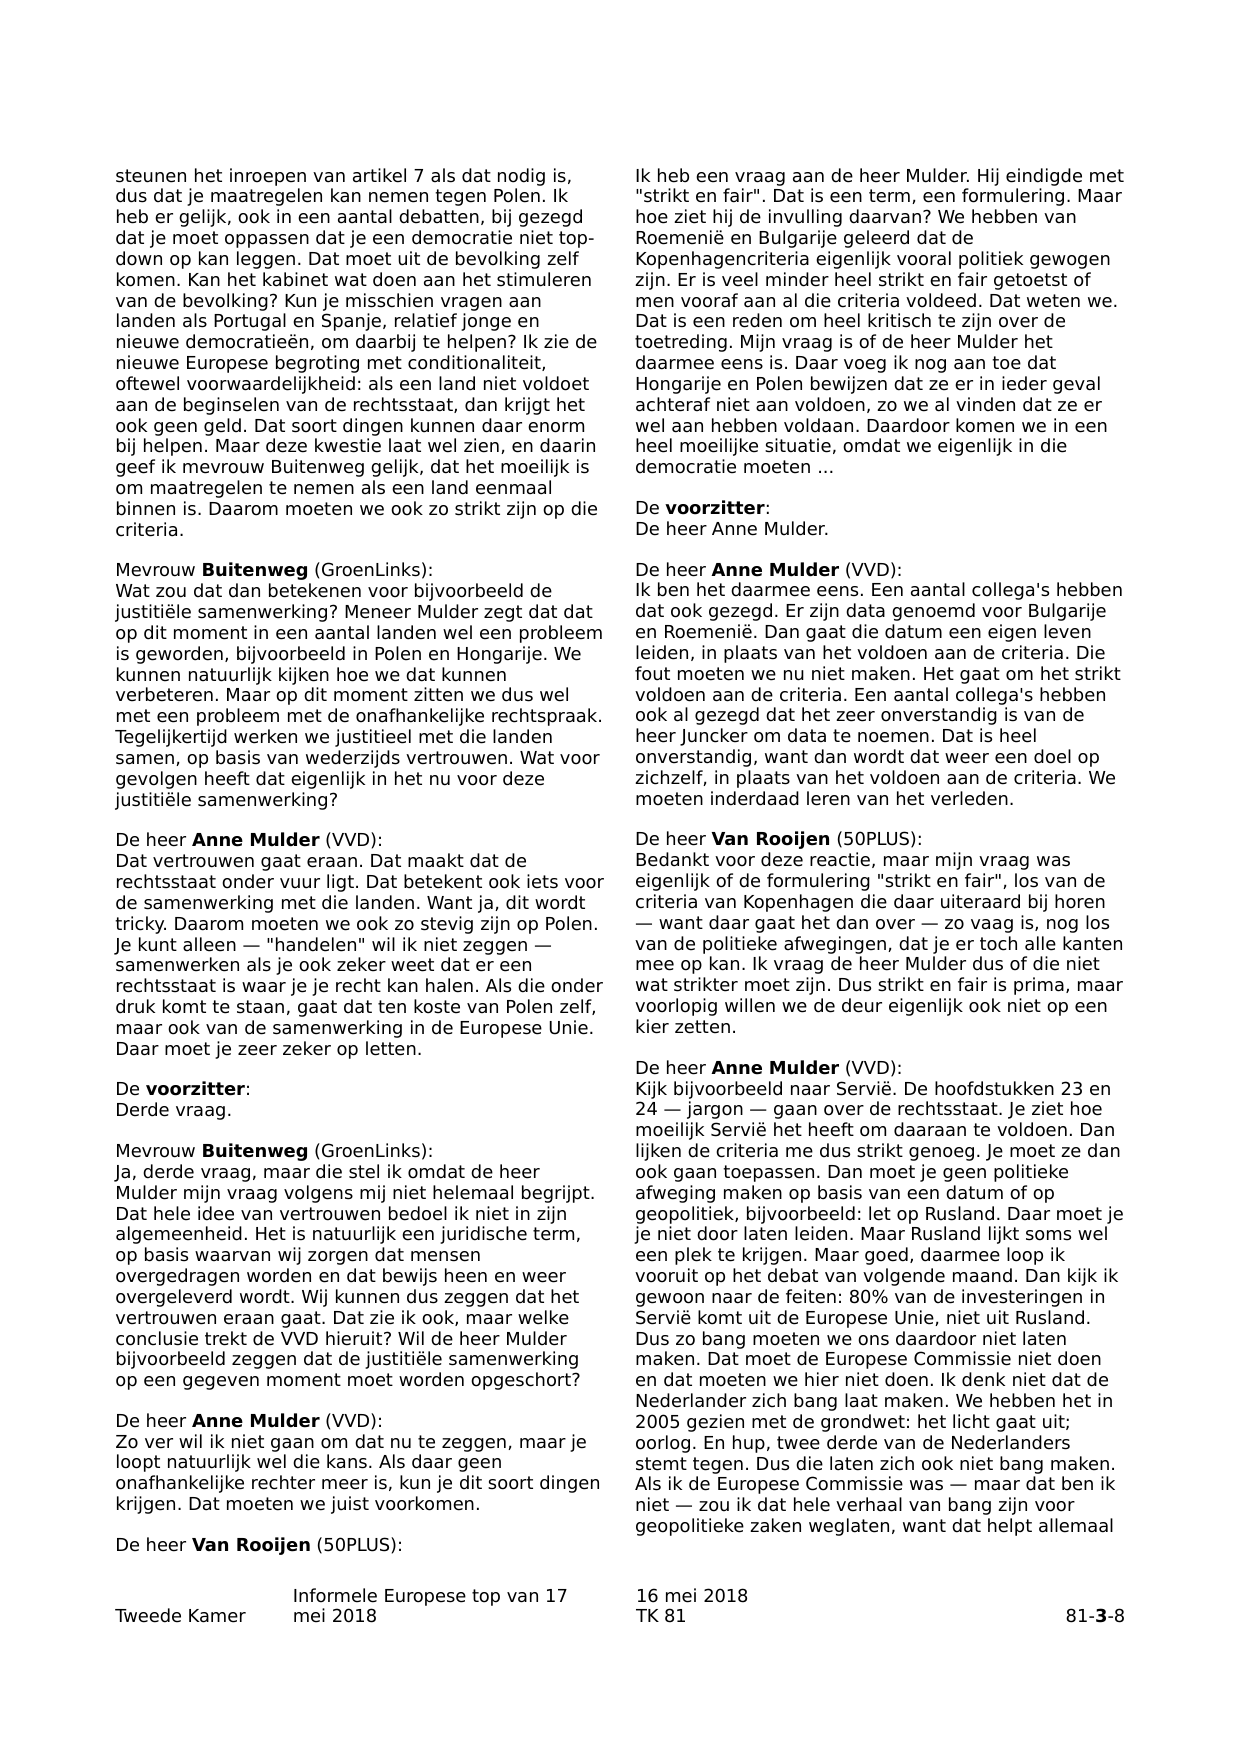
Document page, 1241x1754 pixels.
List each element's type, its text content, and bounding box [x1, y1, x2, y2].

text De heer Van Rooijen (50PLUS): [635, 829, 1125, 850]
text De voorzitter: [635, 498, 1125, 518]
text De heer Van Rooijen (50PLUS): [115, 1535, 605, 1556]
text De voorzitter: [115, 1079, 605, 1100]
text Mevrouw Buitenweg (GroenLinks): [115, 1141, 605, 1162]
text Kijk bijvoorbeeld naar Servië. De hoofdstukken 23 en 24 — jargon — gaan over de rechtsstaat. Je ziet hoe moeilijk Servië het heeft om daaraan te voldoen. Dan lijken de criteria me dus strikt genoeg. Je moet ze dan ook gaan toepassen. Dan moet je geen politieke afweging maken op basis van een datum of op geopolitiek, bijvoorbeeld: let op Rusland. Daar moet je je niet door laten leiden. Maar Rusland lijkt soms wel een plek te krijgen. Maar goed, daarmee loop ik vooruit op het debat van volgende maand. Dan kijk ik gewoon naar de feiten: 80% van de investeringen in Servië komt uit de Europese Unie, niet uit Rusland. Dus zo bang moeten we ons daardoor niet laten maken. Dat moet de Europese Commissie niet doen en dat moeten we hier niet doen. Ik denk niet dat de Nederlander zich bang laat maken. We hebben het in 2005 gezien met de grondwet: het licht gaat uit; oorlog. En hup, twee derde van de Nederlanders stemt tegen. Dus die laten zich ook niet bang maken. Als ik de Europese Commissie was — maar dat ben ik niet — zou ik dat hele verhaal van bang zijn voor geopolitieke zaken weglaten, want dat helpt allemaal [635, 1078, 1125, 1537]
text Ik ben het daarmee eens. Een aantal collega's hebben dat ook gezegd. Er zijn data genoemd voor Bulgarije en Roemenië. Dan gaat die datum een eigen leven leiden, in plaats van het voldoen aan de criteria. Die fout moeten we nu niet maken. Het gaat om het strikt voldoen aan de criteria. Een aantal collega's hebben ook al gezegd dat het zeer onverstandig is van de heer Juncker om data te noemen. Dat is heel onverstandig, want dan wordt dat weer een doel op zichzelf, in plaats van het voldoen aan de criteria. We moeten inderdaad leren van het verleden. [635, 580, 1125, 809]
text Bedankt voor deze reactie, maar mijn vraag was eigenlijk of de formulering "strikt en fair", los van de criteria van Kopenhagen die daar uiteraard bij horen — want daar gaat het dan over — zo vaag is, nog los van de politieke afwegingen, dat je er toch alle kanten mee op kan. Ik vraag de heer Mulder dus of die niet wat strikter moet zijn. Dus strikt en fair is prima, maar voorlopig willen we de deur eigenlijk ook niet op een kier zetten. [635, 850, 1125, 1037]
text De heer Anne Mulder (VVD): [635, 1057, 1125, 1078]
text Derde vraag. [115, 1100, 605, 1121]
text Ja, derde vraag, maar die stel ik omdat de heer Mulder mijn vraag volgens mij niet helemaal begrijpt. Dat hele idee van vertrouwen bedoel ik niet in zijn algemeenheid. Het is natuurlijk een juridische term, op basis waarvan wij zorgen dat mensen overgedragen worden en dat bewijs heen en weer overgeleverd wordt. Wij kunnen dus zeggen dat het vertrouwen eraan gaat. Dat zie ik ook, maar welke conclusie trekt de VVD hieruit? Wil de heer Mulder bijvoorbeeld zeggen dat de justitiële samenwerking op een gegeven moment moet worden opgeschort? [115, 1162, 605, 1391]
text De heer Anne Mulder (VVD): [635, 559, 1125, 580]
text Wat zou dat dan betekenen voor bijvoorbeeld de justitiële samenwerking? Meneer Mulder zegt dat dat op dit moment in een aantal landen wel een probleem is geworden, bijvoorbeeld in Polen en Hongarije. We kunnen natuurlijk kijken hoe we dat kunnen verbeteren. Maar op dit moment zitten we dus wel met een probleem met de onafhankelijke rechtspraak. Tegelijkertijd werken we justitieel met die landen samen, op basis van wederzijds vertrouwen. Wat voor gevolgen heeft dat eigenlijk in het nu voor deze justitiële samenwerking? [115, 581, 605, 810]
text De heer Anne Mulder (VVD): [115, 1411, 605, 1431]
text Zo ver wil ik niet gaan om dat nu te zeggen, maar je loopt natuurlijk wel die kans. Als daar geen onafhankelijke rechter meer is, kun je dit soort dingen krijgen. Dat moeten we juist voorkomen. [115, 1431, 605, 1515]
text Dat vertrouwen gaat eraan. Dat maakt dat de rechtsstaat onder vuur ligt. Dat betekent ook iets voor de samenwerking met die landen. Want ja, dit wordt tricky. Daarom moeten we ook zo stevig zijn op Polen. Je kunt alleen — "handelen" wil ik niet zeggen — samenwerken als je ook zeker weet dat er een rechtsstaat is waar je je recht kan halen. Als die onder druk komt te staan, gaat dat ten koste van Polen zelf, maar ook van de samenwerking in de Europese Unie. Daar moet je zeer zeker op letten. [115, 851, 605, 1059]
text De heer Anne Mulder. [635, 518, 1125, 539]
text Ik heb een vraag aan de heer Mulder. Hij eindigde met "strikt en fair". Dat is een term, een formulering. Maar hoe ziet hij de invulling daarvan? We hebben van Roemenië en Bulgarije geleerd dat de Kopenhagencriteria eigenlijk vooral politiek gewogen zijn. Er is veel minder heel strikt en fair getoetst of men vooraf aan al die criteria voldeed. Dat weten we. Dat is een reden om heel kritisch te zijn over de toetreding. Mijn vraag is of de heer Mulder het daarmee eens is. Daar voeg ik nog aan toe dat Hongarije en Polen bewijzen dat ze er in ieder geval achteraf niet aan voldoen, zo we al vinden dat ze er wel aan hebben voldaan. Daardoor komen we in een heel moeilijke situatie, omdat we eigenlijk in die democratie moeten ... [635, 165, 1125, 478]
text steunen het inroepen van artikel 7 als dat nodig is, dus dat je maatregelen kan nemen tegen Polen. Ik heb er gelijk, ook in een aantal debatten, bij gezegd dat je moet oppassen dat je een democratie niet top-down op kan leggen. Dat moet uit de bevolking zelf komen. Kan het kabinet wat doen aan het stimuleren van de bevolking? Kun je misschien vragen aan landen als Portugal en Spanje, relatief jonge en nieuwe democratieën, om daarbij te helpen? Ik zie de nieuwe Europese begroting met conditionaliteit, oftewel voorwaardelijkheid: als een land niet voldoet aan de beginselen van de rechtsstaat, dan krijgt het ook geen geld. Dat soort dingen kunnen daar enorm bij helpen. Maar deze kwestie laat wel zien, en daarin geef ik mevrouw Buitenweg gelijk, dat het moeilijk is om maatregelen te nemen als een land eenmaal binnen is. Daarom moeten we ook zo strikt zijn op die criteria. [115, 165, 605, 540]
text De heer Anne Mulder (VVD): [115, 830, 605, 851]
text Mevrouw Buitenweg (GroenLinks): [115, 560, 605, 581]
